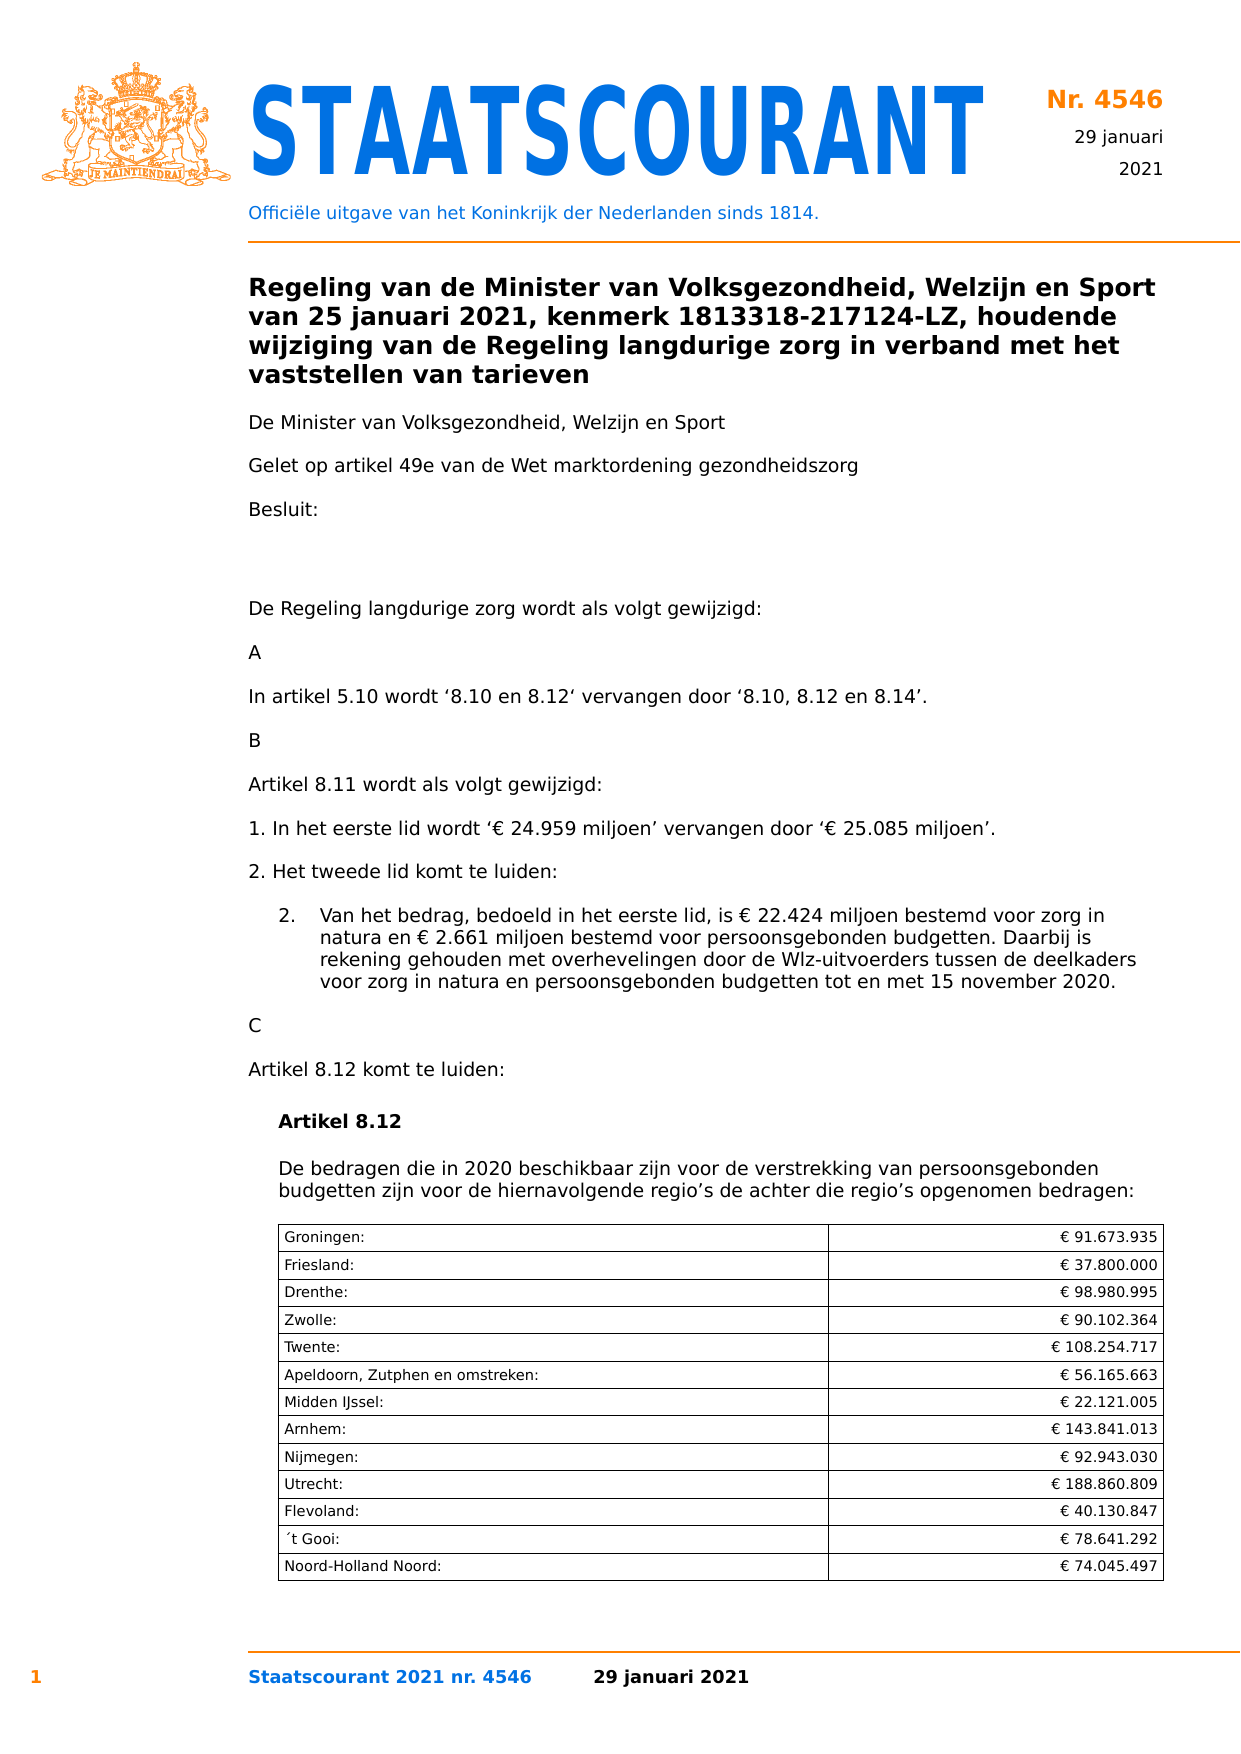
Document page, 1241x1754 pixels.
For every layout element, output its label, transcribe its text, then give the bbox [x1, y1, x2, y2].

table_cell € 74.045.497 [829, 1554, 1163, 1580]
table_cell Flevoland: [279, 1499, 828, 1525]
table_cell € 188.860.809 [829, 1471, 1163, 1498]
table_cell Twente: [279, 1334, 828, 1361]
table_cell Drenthe: [279, 1280, 828, 1306]
table_header Groningen: [279, 1225, 828, 1251]
table_cell € 22.121.005 [829, 1389, 1163, 1415]
text De bedragen die in 2020 beschikbaar zijn voor de verstrekking van persoonsgebonden budgetten zijn voor de hiernavolgende regio’s de achter die regio’s opgenomen bedragen: [278, 1158, 1163, 1202]
table_cell Utrecht: [279, 1471, 828, 1498]
table_cell Officiële uitgave van het Koninkrijk der Nederlanden sinds 1814. [248, 203, 1240, 241]
subtitle Regeling van de Minister van Volksgezondheid, Welzijn en Sport van 25 januari 2021, kenmerk 1813318-217124-LZ, houdende wijziging van de Regeling langdurige zorg in verband met het vaststellen van tarieven [248, 273, 1163, 390]
text De Minister van Volksgezondheid, Welzijn en Sport [248, 412, 1163, 433]
table_cell Midden IJssel: [279, 1389, 828, 1415]
text Besluit: [248, 499, 1163, 521]
text 1. In het eerste lid wordt ‘€ 24.959 miljoen’ vervangen door ‘€ 25.085 miljoen’. [248, 817, 1163, 839]
text In artikel 5.10 wordt ‘8.10 en 8.12‘ vervangen door ‘8.10, 8.12 en 8.14’. [248, 686, 1163, 708]
table_header Nr. 4546 [998, 62, 1240, 121]
table_cell Friesland: [279, 1252, 828, 1278]
text Gelet op artikel 49e van de Wet marktordening gezondheidszorg [248, 455, 1163, 477]
table_cell Noord-Holland Noord: [279, 1554, 828, 1580]
table_cell € 108.254.717 [829, 1334, 1163, 1361]
text 2. Het tweede lid komt te luiden: [248, 861, 1163, 883]
table_cell Nijmegen: [279, 1444, 828, 1470]
text Artikel 8.11 wordt als volgt gewijzigd: [248, 774, 1163, 796]
table_cell ´t Gooi: [279, 1526, 828, 1552]
table_cell 29 januari [998, 121, 1240, 153]
table_cell € 78.641.292 [829, 1526, 1163, 1552]
table_cell Zwolle: [279, 1307, 828, 1333]
text A [248, 642, 1163, 664]
table_header STAATSCOURANT [248, 62, 998, 203]
table_header [25, 62, 248, 241]
table_cell € 37.800.000 [829, 1252, 1163, 1278]
table_header € 91.673.935 [829, 1225, 1163, 1251]
text B [248, 730, 1163, 752]
table_cell € 98.980.995 [829, 1280, 1163, 1306]
table_cell € 92.943.030 [829, 1444, 1163, 1470]
text De Regeling langdurige zorg wordt als volgt gewijzigd: [248, 598, 1163, 620]
subtitle Artikel 8.12 [278, 1111, 1163, 1133]
text C [248, 1015, 1163, 1037]
table_cell 2021 [998, 153, 1240, 203]
text Artikel 8.12 komt te luiden: [248, 1059, 1163, 1081]
table_cell Arnhem: [279, 1416, 828, 1443]
table_cell Apeldoorn, Zutphen en omstreken: [279, 1362, 828, 1388]
text 2. Van het bedrag, bedoeld in het eerste lid, is € 22.424 miljoen bestemd voor zorg in natura en € 2.661 miljoen bestemd voor persoonsgebonden budgetten. Daarbij is rekening gehouden met overhevelingen door de Wlz-uitvoerders tussen de deelkaders voor zorg in natura en persoonsgebonden budgetten tot en met 15 november 2020. [278, 905, 1163, 993]
table_cell € 90.102.364 [829, 1307, 1163, 1333]
table_cell € 40.130.847 [829, 1499, 1163, 1525]
picture [41, 62, 231, 186]
table_cell € 143.841.013 [829, 1416, 1163, 1443]
table_cell € 56.165.663 [829, 1362, 1163, 1388]
